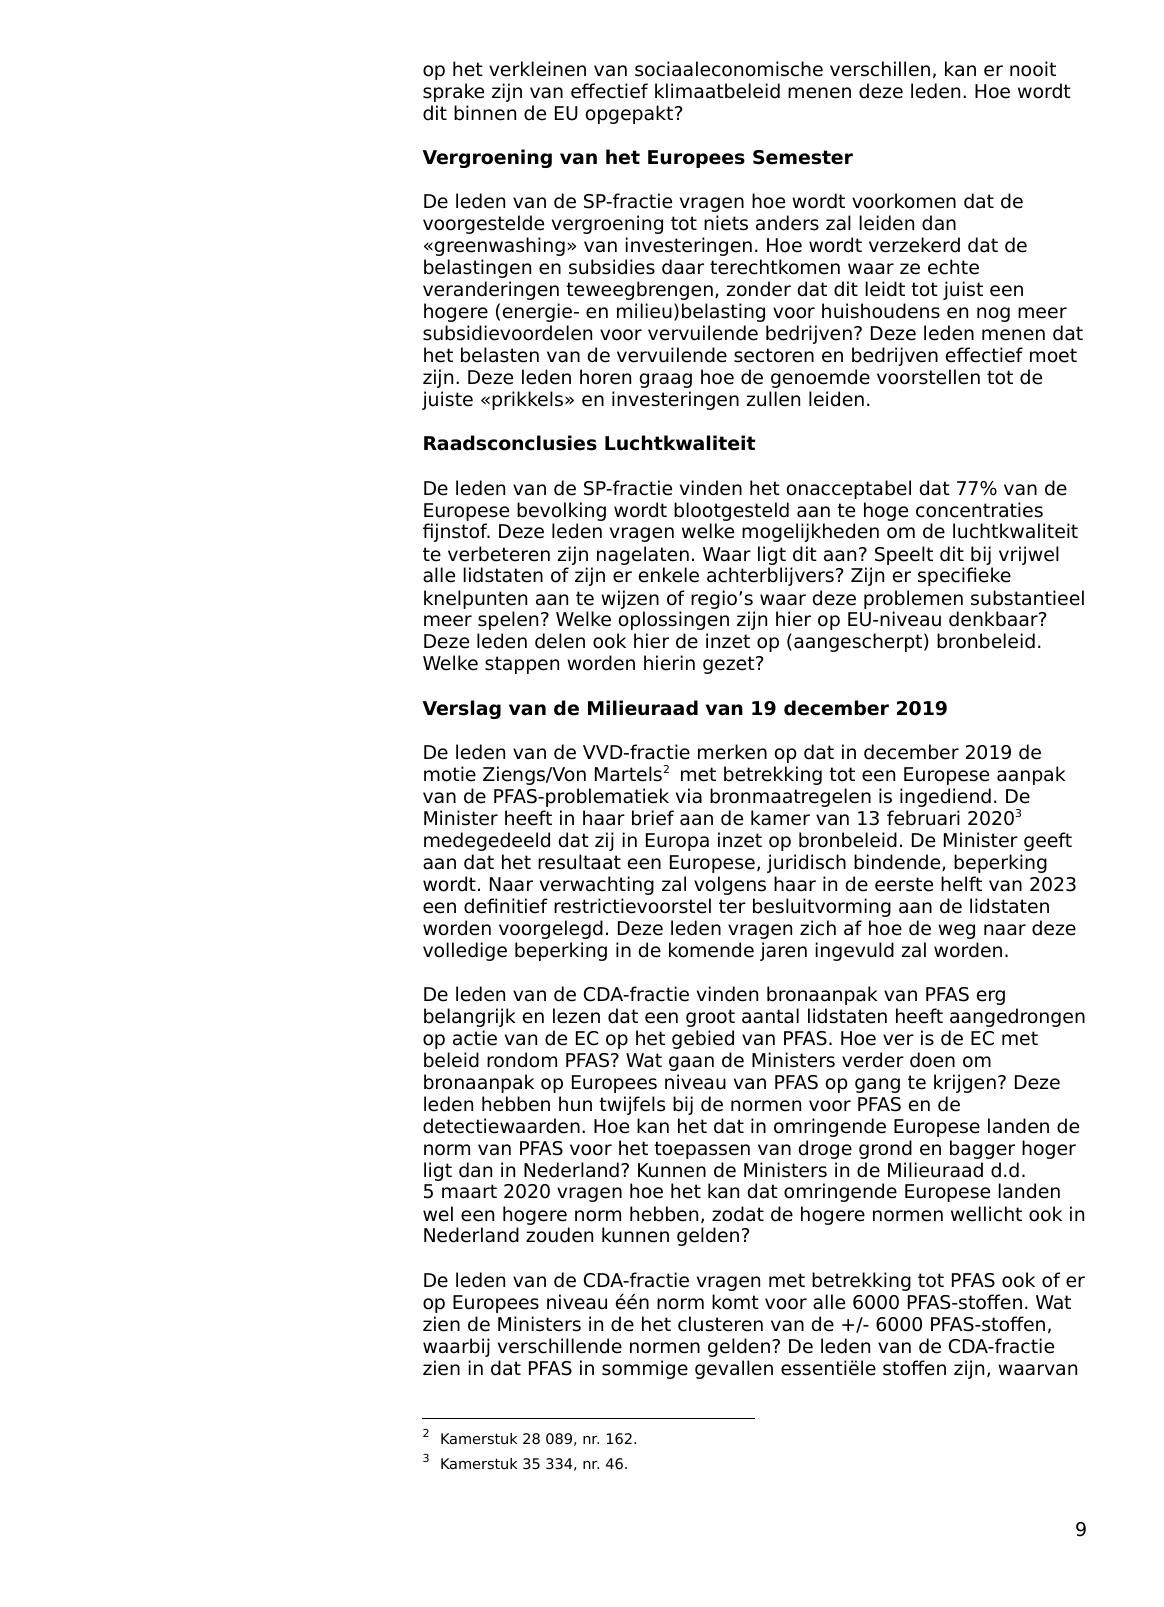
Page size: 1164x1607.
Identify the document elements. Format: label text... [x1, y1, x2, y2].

text De leden van de SP-fractie vragen hoe wordt voorkomen dat de voorgestelde vergroening tot niets anders zal leiden dan «greenwashing» van investeringen. Hoe wordt verzekerd dat de belastingen en subsidies daar terechtkomen waar ze echte veranderingen teweegbrengen, zonder dat dit leidt tot juist een hogere (energie- en milieu)belasting voor huishoudens en nog meer subsidievoordelen voor vervuilende bedrijven? Deze leden menen dat het belasten van de vervuilende sectoren en bedrijven effectief moet zijn. Deze leden horen graag hoe de genoemde voorstellen tot de juiste «prikkels» en investeringen zullen leiden. [422, 191, 1087, 411]
text Kamerstuk 35 334, nr. 46. [422, 1452, 1087, 1474]
subtitle Verslag van de Milieuraad van 19 december 2019 [422, 697, 1087, 719]
subtitle Vergroening van het Europees Semester [422, 147, 1087, 169]
text De leden van de VVD-fractie merken op dat in december 2019 de motie Ziengs/Von Martels met betrekking tot een Europese aanpak van de PFAS-problematiek via bronmaatregelen is ingediend. De Minister heeft in haar brief aan de kamer van 13 februari 2020 medegedeeld dat zij in Europa inzet op bronbeleid. De Minister geeft aan dat het resultaat een Europese, juridisch bindende, beperking wordt. Naar verwachting zal volgens haar in de eerste helft van 2023 een definitief restrictievoorstel ter besluitvorming aan de lidstaten worden voorgelegd. Deze leden vragen zich af hoe de weg naar deze volledige beperking in de komende jaren ingevuld zal worden. [422, 742, 1087, 961]
subtitle Raadsconclusies Luchtkwaliteit [422, 433, 1087, 455]
text op het verkleinen van sociaaleconomische verschillen, kan er nooit sprake zijn van effectief klimaatbeleid menen deze leden. Hoe wordt dit binnen de EU opgepakt? [422, 59, 1087, 125]
text Kamerstuk 28 089, nr. 162. [422, 1427, 1087, 1449]
text De leden van de CDA-fractie vragen met betrekking tot PFAS ook of er op Europees niveau één norm komt voor alle 6000 PFAS-stoffen. Wat zien de Ministers in de het clusteren van de +/- 6000 PFAS-stoffen, waarbij verschillende normen gelden? De leden van de CDA-fractie zien in dat PFAS in sommige gevallen essentiële stoffen zijn, waarvan [422, 1269, 1087, 1379]
text De leden van de SP-fractie vinden het onacceptabel dat 77% van de Europese bevolking wordt blootgesteld aan te hoge concentraties fijnstof. Deze leden vragen welke mogelijkheden om de luchtkwaliteit te verbeteren zijn nagelaten. Waar ligt dit aan? Speelt dit bij vrijwel alle lidstaten of zijn er enkele achterblijvers? Zijn er specifieke knelpunten aan te wijzen of regio’s waar deze problemen substantieel meer spelen? Welke oplossingen zijn hier op EU-niveau denkbaar? Deze leden delen ook hier de inzet op (aangescherpt) bronbeleid. Welke stappen worden hierin gezet? [422, 477, 1087, 675]
text De leden van de CDA-fractie vinden bronaanpak van PFAS erg belangrijk en lezen dat een groot aantal lidstaten heeft aangedrongen op actie van de EC op het gebied van PFAS. Hoe ver is de EC met beleid rondom PFAS? Wat gaan de Ministers verder doen om bronaanpak op Europees niveau van PFAS op gang te krijgen? Deze leden hebben hun twijfels bij de normen voor PFAS en de detectiewaarden. Hoe kan het dat in omringende Europese landen de norm van PFAS voor het toepassen van droge grond en bagger hoger ligt dan in Nederland? Kunnen de Ministers in de Milieuraad d.d. 5 maart 2020 vragen hoe het kan dat omringende Europese landen wel een hogere norm hebben, zodat de hogere normen wellicht ook in Nederland zouden kunnen gelden? [422, 984, 1087, 1247]
